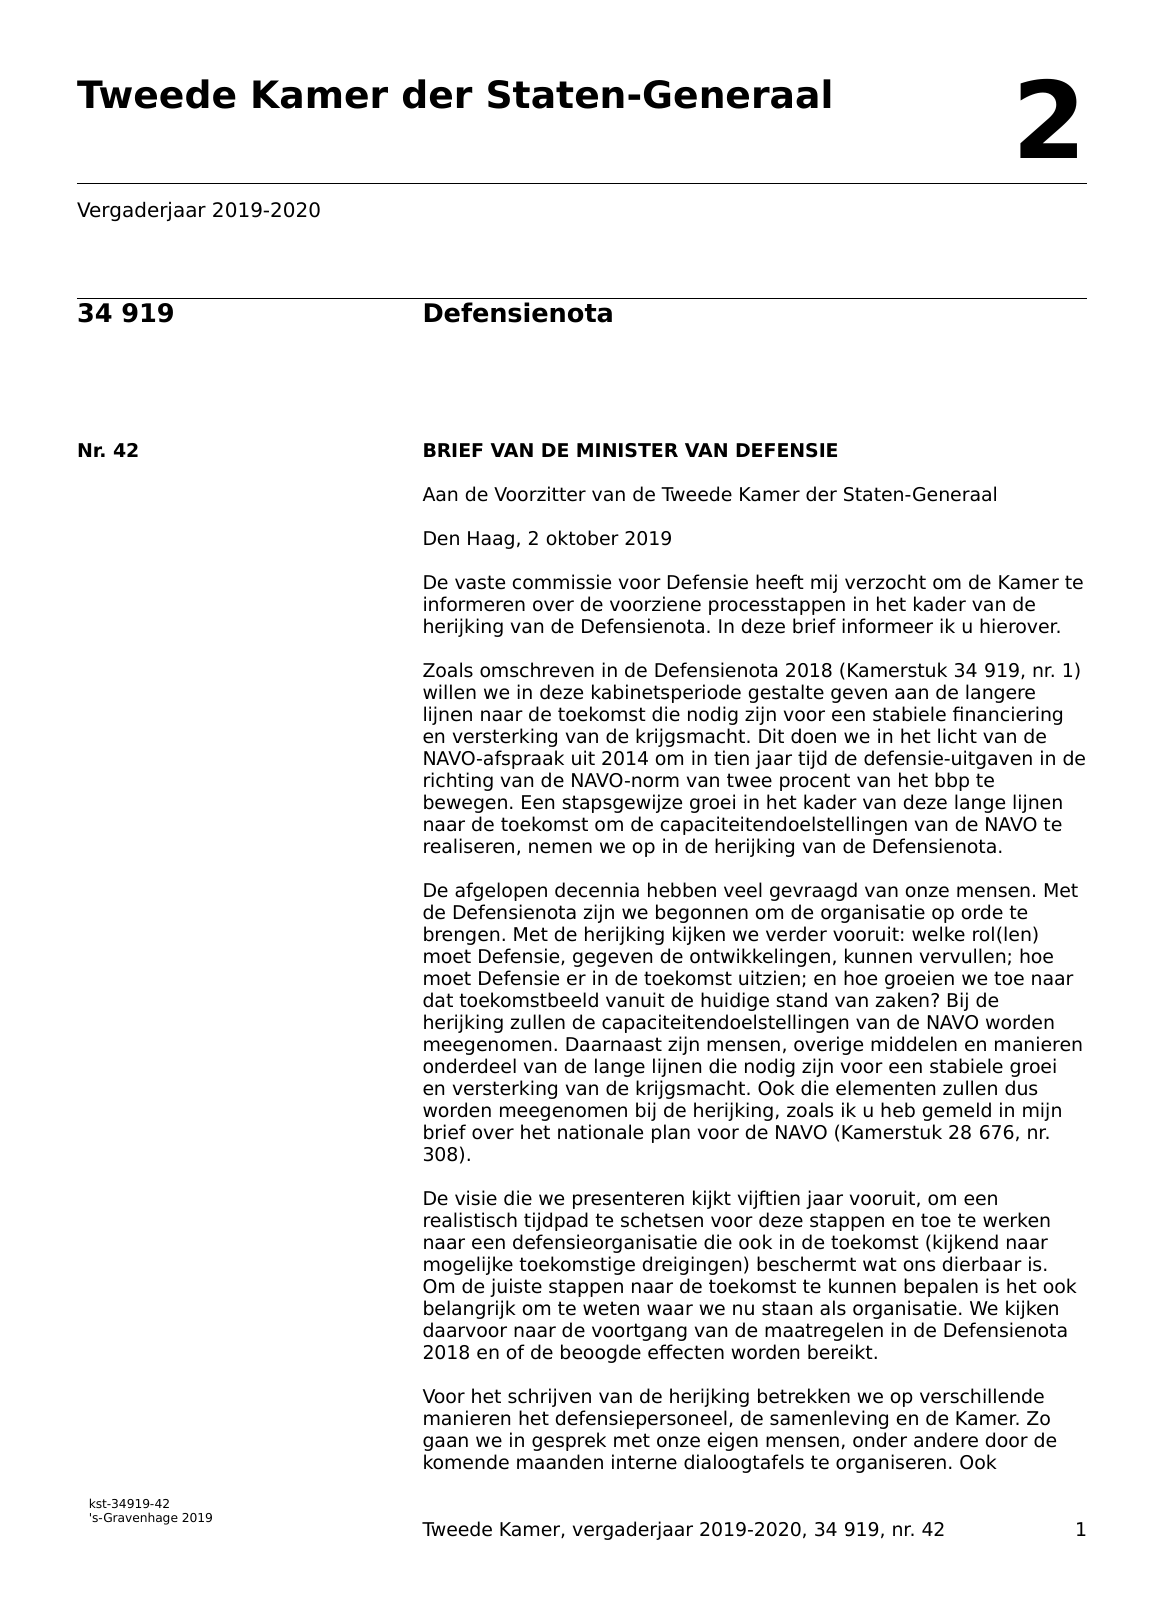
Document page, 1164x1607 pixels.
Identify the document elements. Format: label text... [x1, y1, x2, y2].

table_header 2 [886, 59, 1087, 183]
table_cell Vergaderjaar 2019-2020 [77, 184, 1087, 298]
subtitle 34 919 Defensienota [77, 299, 1087, 329]
text Zoals omschreven in de Defensienota 2018 (Kamerstuk 34 919, nr. 1) willen we in deze kabinetsperiode gestalte geven aan de langere lijnen naar de toekomst die nodig zijn voor een stabiele financiering en versterking van de krijgsmacht. Dit doen we in het licht van de NAVO-afspraak uit 2014 om in tien jaar tijd de defensie-uitgaven in de richting van de NAVO-norm van twee procent van het bbp te bewegen. Een stapsgewijze groei in het kader van deze lange lijnen naar de toekomst om de capaciteitendoelstellingen van de NAVO te realiseren, nemen we op in de herijking van de Defensienota. [422, 660, 1087, 858]
text Aan de Voorzitter van de Tweede Kamer der Staten-Generaal [422, 484, 1087, 506]
text 's-Gravenhage 2019 [88, 1511, 323, 1525]
text De afgelopen decennia hebben veel gevraagd van onze mensen. Met de Defensienota zijn we begonnen om de organisatie op orde te brengen. Met de herijking kijken we verder vooruit: welke rol(len) moet Defensie, gegeven de ontwikkelingen, kunnen vervullen; hoe moet Defensie er in de toekomst uitzien; en hoe groeien we toe naar dat toekomstbeeld vanuit de huidige stand van zaken? Bij de herijking zullen de capaciteitendoelstellingen van de NAVO worden meegenomen. Daarnaast zijn mensen, overige middelen en manieren onderdeel van de lange lijnen die nodig zijn voor een stabiele groei en versterking van de krijgsmacht. Ook die elementen zullen dus worden meegenomen bij de herijking, zoals ik u heb gemeld in mijn brief over het nationale plan voor de NAVO (Kamerstuk 28 676, nr. 308). [422, 880, 1087, 1166]
subtitle Nr. 42 BRIEF VAN DE MINISTER VAN DEFENSIE [77, 440, 1087, 462]
text Den Haag, 2 oktober 2019 [422, 528, 1087, 550]
text Voor het schrijven van de herijking betrekken we op verschillende manieren het defensiepersoneel, de samenleving en de Kamer. Zo gaan we in gesprek met onze eigen mensen, onder andere door de komende maanden interne dialoogtafels te organiseren. Ook [422, 1386, 1087, 1474]
text De vaste commissie voor Defensie heeft mij verzocht om de Kamer te informeren over de voorziene processtappen in het kader van de herijking van de Defensienota. In deze brief informeer ik u hierover. [422, 572, 1087, 638]
text kst-34919-42 [88, 1497, 323, 1511]
table_header Tweede Kamer der Staten-Generaal [77, 59, 886, 183]
text De visie die we presenteren kijkt vijftien jaar vooruit, om een realistisch tijdpad te schetsen voor deze stappen en toe te werken naar een defensieorganisatie die ook in de toekomst (kijkend naar mogelijke toekomstige dreigingen) beschermt wat ons dierbaar is. Om de juiste stappen naar de toekomst te kunnen bepalen is het ook belangrijk om te weten waar we nu staan als organisatie. We kijken daarvoor naar de voortgang van de maatregelen in de Defensienota 2018 en of de beoogde effecten worden bereikt. [422, 1188, 1087, 1364]
